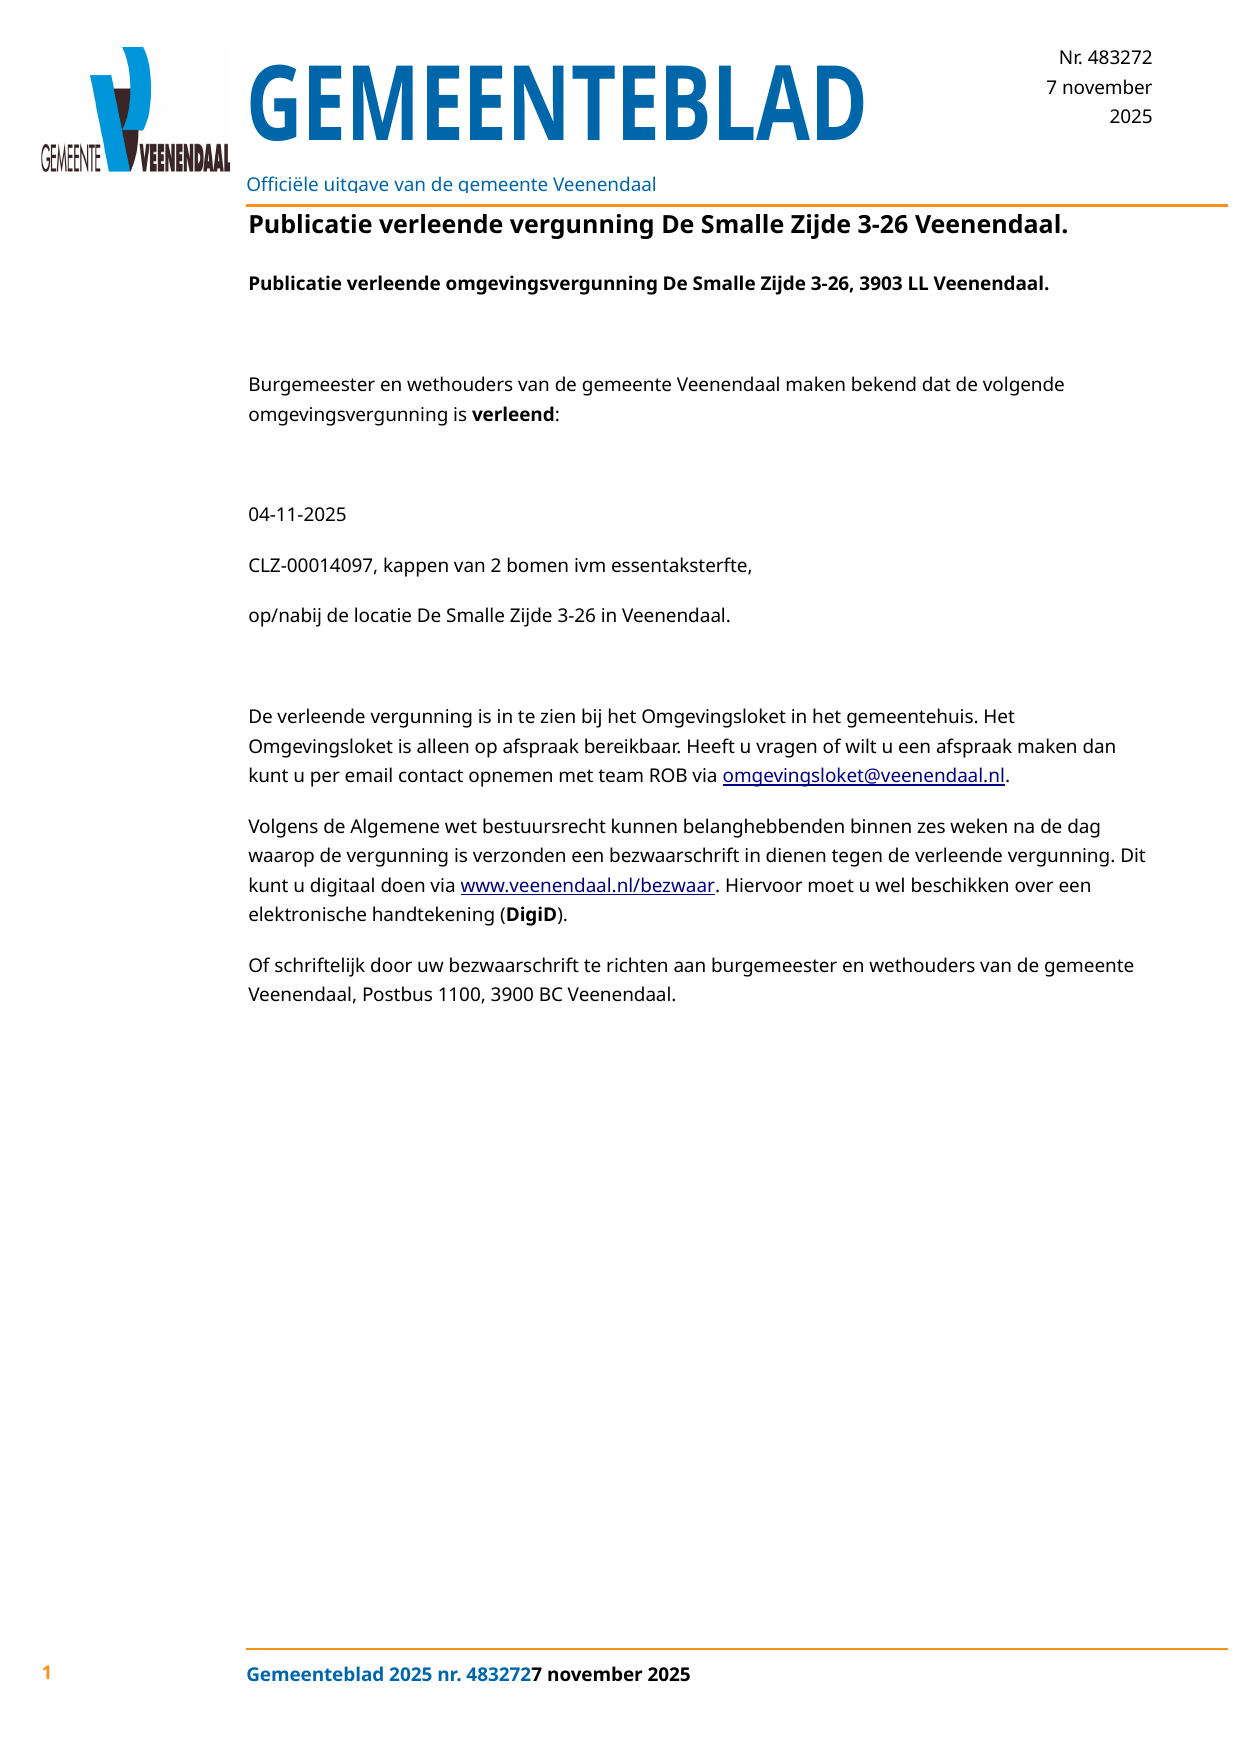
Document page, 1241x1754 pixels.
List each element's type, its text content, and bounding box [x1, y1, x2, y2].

picture [123, 47, 231, 172]
text De verleende vergunning is in te zien bij het Omgevingsloket in het gemeentehuis. Het Omgevingsloket is alleen op afspraak bereikbaar. Heeft u vragen of wilt u een afspraak maken dan kunt u per email contact opnemen met team ROB via omgevingsloket@veenendaal.nl. [248, 703, 1152, 788]
text Publicatie verleende vergunning De Smalle Zijde 3-26 Veenendaal. [248, 207, 1152, 241]
text Of schriftelijk door uw bezwaarschrift te richten aan burgemeester en wethouders van de gemeente Veenendaal, Postbus 1100, 3900 BC Veenendaal. [248, 952, 1152, 1007]
text 04-11-2025 [248, 502, 1152, 527]
text Publicatie verleende omgevingsvergunning De Smalle Zijde 3-26, 3903 LL Veenendaal. [248, 270, 1152, 296]
text Burgemeester en wethouders van de gemeente Veenendaal maken bekend dat de volgende omgevingsvergunning is verleend: [248, 371, 1152, 426]
text CLZ-00014097, kappen van 2 bomen ivm essentaksterfte, [248, 552, 1152, 578]
text op/nabij de locatie De Smalle Zijde 3-26 in Veenendaal. [248, 602, 1152, 628]
text Volgens de Algemene wet bestuursrecht kunnen belanghebbenden binnen zes weken na de dag waarop de vergunning is verzonden een bezwaarschrift in dienen tegen de verleende vergunning. Dit kunt u digitaal doen via www.veenendaal.nl/bezwaar. Hiervoor moet u wel beschikken over een elektronische handtekening (DigiD). [248, 813, 1152, 927]
picture [41, 47, 130, 172]
